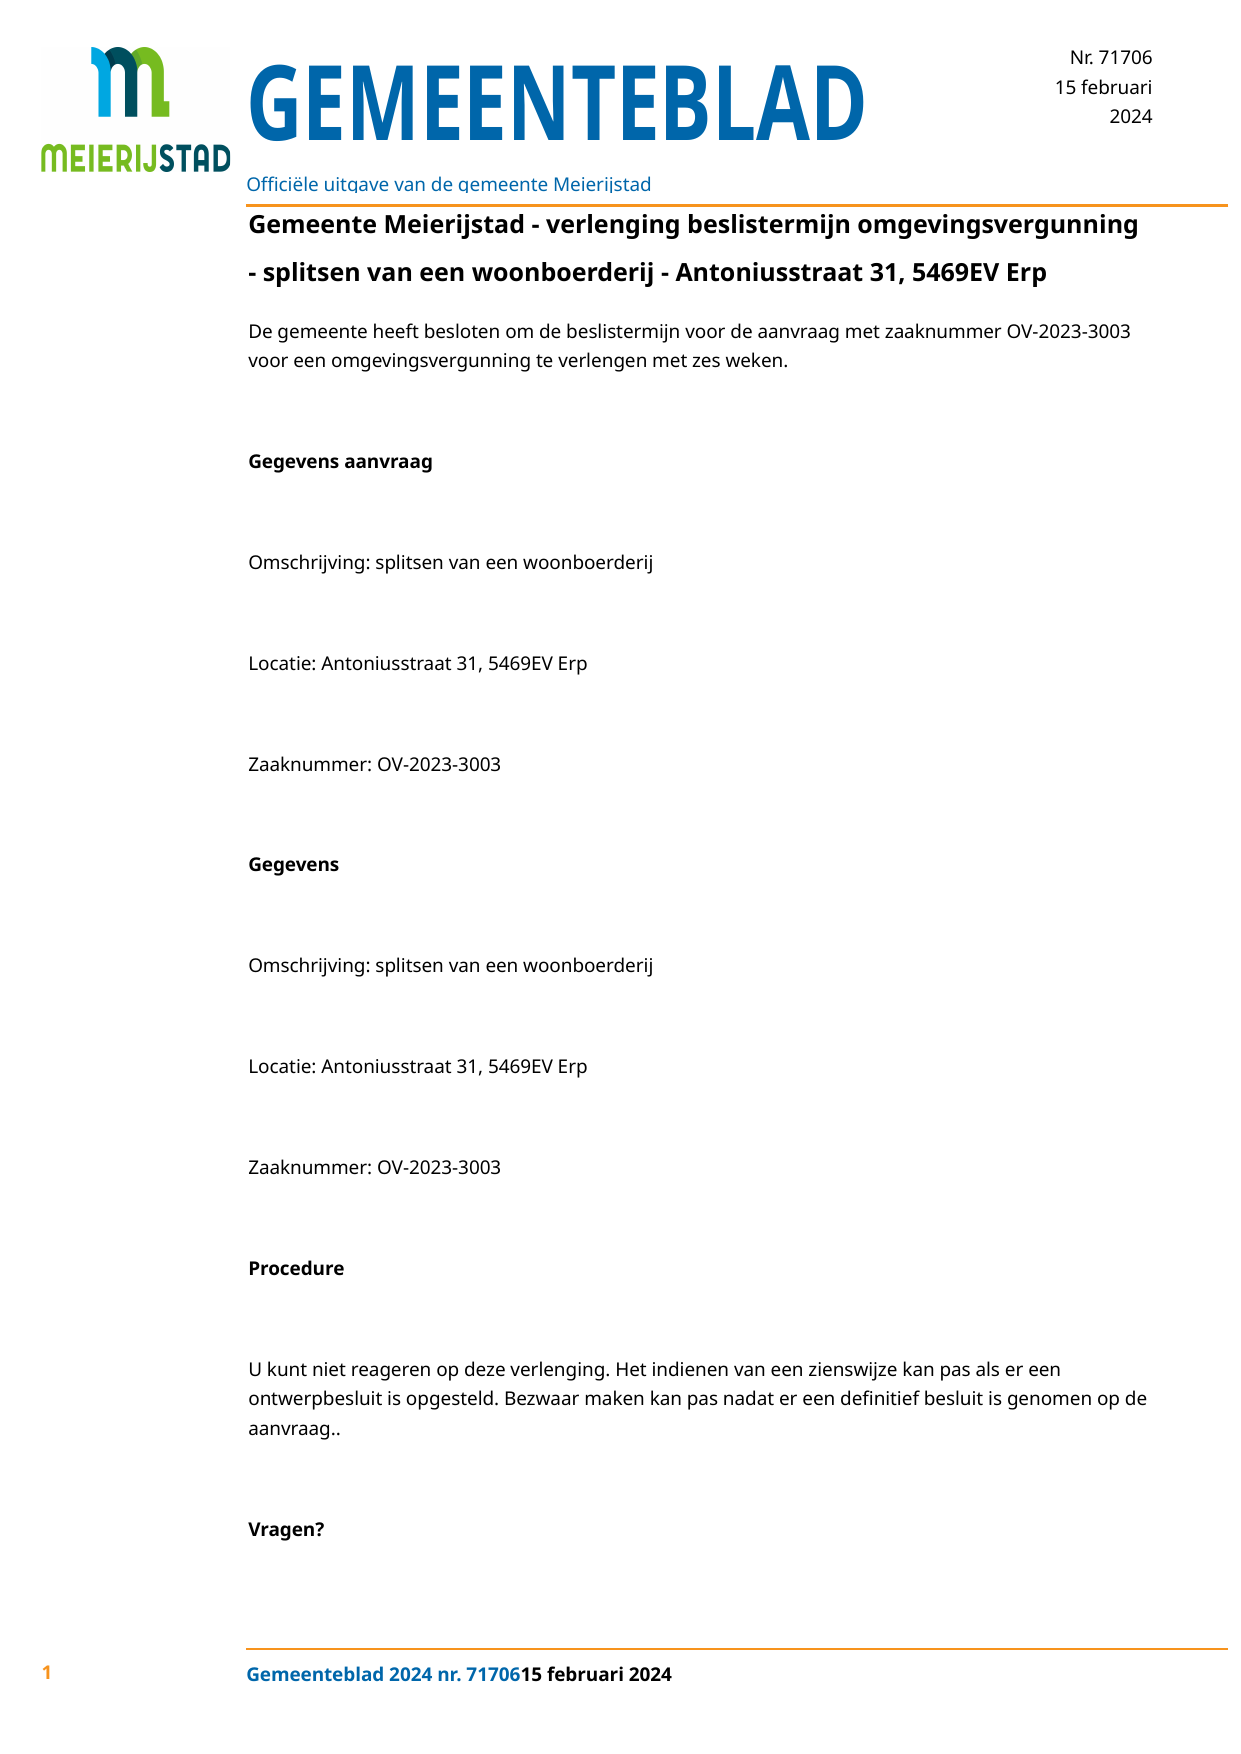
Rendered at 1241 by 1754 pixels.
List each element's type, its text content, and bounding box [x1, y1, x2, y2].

text Locatie: Antoniusstraat 31, 5469EV Erp [248, 1053, 1152, 1079]
text Zaaknummer: OV-2023-3003 [248, 1154, 1152, 1180]
picture [41, 47, 231, 172]
text Omschrijving: splitsen van een woonboerderij [248, 549, 1152, 575]
text Zaaknummer: OV-2023-3003 [248, 751, 1152, 777]
text Gegevens aanvraag [248, 448, 1152, 474]
text Vragen? [248, 1516, 1152, 1542]
text Omschrijving: splitsen van een woonboerderij [248, 952, 1152, 978]
text U kunt niet reageren op deze verlenging. Het indienen van een zienswijze kan pas als er een ontwerpbesluit is opgesteld. Bezwaar maken kan pas nadat er een definitief besluit is genomen op de aanvraag.. [248, 1356, 1152, 1441]
text Gegevens [248, 852, 1152, 877]
text Procedure [248, 1255, 1152, 1281]
text Gemeente Meierijstad - verlenging beslistermijn omgevingsvergunning - splitsen van een woonboerderij - Antoniusstraat 31, 5469EV Erp [248, 207, 1152, 288]
text De gemeente heeft besloten om de beslistermijn voor de aanvraag met zaaknummer OV-2023-3003 voor een omgevingsvergunning te verlengen met zes weken. [248, 318, 1152, 373]
text Locatie: Antoniusstraat 31, 5469EV Erp [248, 650, 1152, 676]
